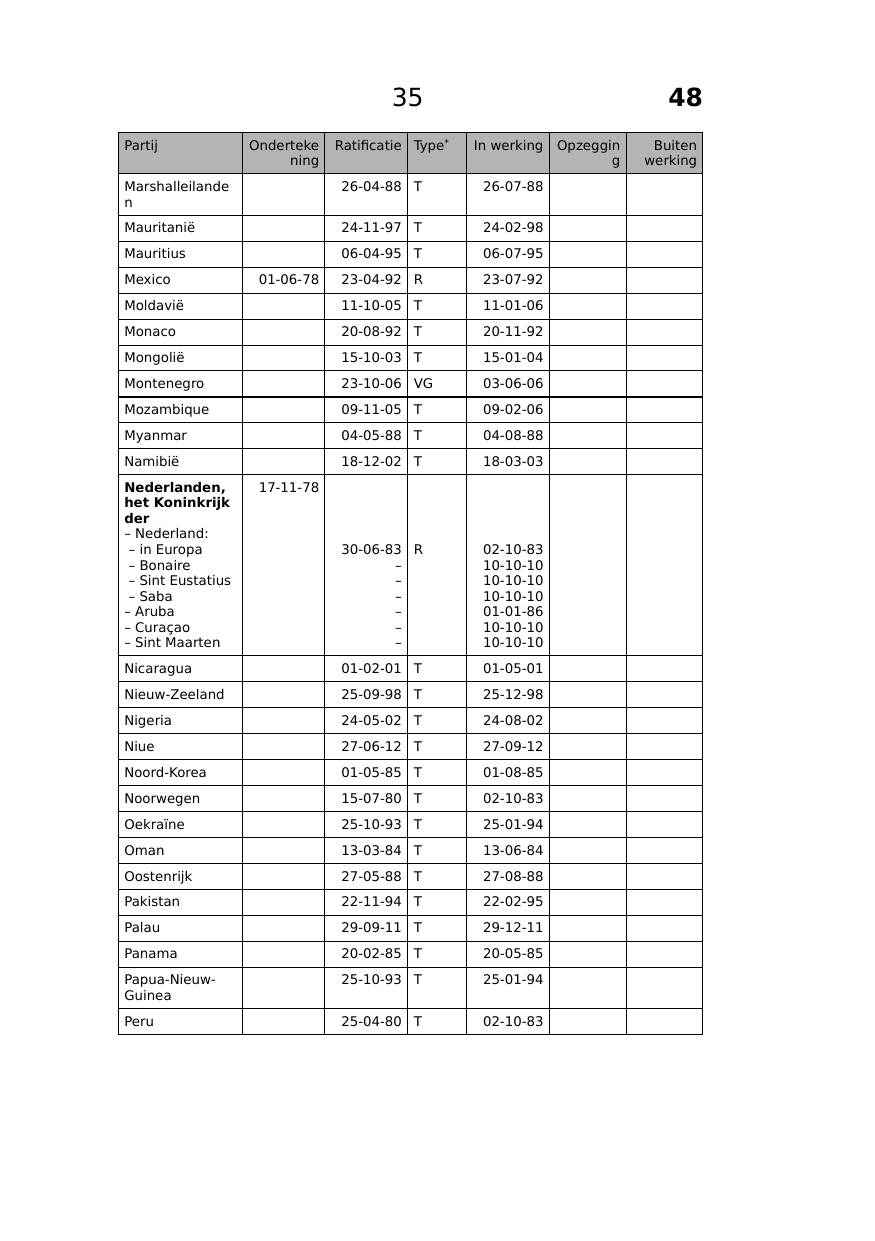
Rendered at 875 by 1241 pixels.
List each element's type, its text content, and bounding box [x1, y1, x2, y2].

table_cell T [408, 242, 466, 267]
table_cell [550, 371, 626, 396]
table_cell [408, 635, 466, 655]
table_cell Oostenrijk [119, 864, 242, 889]
table_cell [550, 942, 626, 967]
table_cell 18-12-02 [325, 449, 407, 474]
table_cell T [408, 398, 466, 422]
table_cell [550, 656, 626, 681]
table_cell 20-05-85 [467, 942, 549, 967]
table_cell 04-05-88 [325, 423, 407, 448]
table_cell [243, 734, 324, 759]
table_cell T [408, 890, 466, 915]
table_cell [243, 242, 324, 267]
table_cell [243, 890, 324, 915]
table_cell Mexico [119, 268, 242, 293]
table_cell 01-05-01 [467, 656, 549, 681]
table_cell [627, 542, 702, 557]
table_cell 11-10-05 [325, 294, 407, 318]
table_cell [627, 620, 702, 635]
table_cell 27-06-12 [325, 734, 407, 759]
table_cell [408, 573, 466, 588]
table_cell Oekraïne [119, 812, 242, 837]
table_cell [627, 734, 702, 759]
table_cell 24-08-02 [467, 708, 549, 733]
table_header Ratificatie [325, 133, 407, 173]
table_cell [243, 760, 324, 785]
table_cell [243, 682, 324, 707]
table_cell T [408, 968, 466, 1008]
table_cell [408, 475, 466, 526]
table_cell [550, 346, 626, 370]
table_cell 25-12-98 [467, 682, 549, 707]
table_cell 22-11-94 [325, 890, 407, 915]
table_cell 17-11-78 [243, 475, 324, 526]
table_cell [408, 526, 466, 542]
table_cell R [408, 268, 466, 293]
table_cell [550, 734, 626, 759]
table_cell T [408, 174, 466, 215]
table_cell 10-10-10 [467, 620, 549, 635]
table_cell 29-09-11 [325, 916, 407, 941]
table_cell – Aruba [119, 604, 242, 619]
table_cell 01-02-01 [325, 656, 407, 681]
table_cell Nieuw-Zeeland [119, 682, 242, 707]
table_cell [627, 760, 702, 785]
table_cell 01-05-85 [325, 760, 407, 785]
table_cell [408, 604, 466, 619]
table_cell [550, 268, 626, 293]
table_cell [243, 216, 324, 241]
table_cell [243, 968, 324, 1008]
table_cell 13-06-84 [467, 838, 549, 863]
table_cell Montenegro [119, 371, 242, 396]
table_cell 25-04-80 [325, 1009, 407, 1034]
table_cell [627, 708, 702, 733]
table_header Buiten werking [627, 133, 702, 173]
table_cell Marshalleilanden [119, 174, 242, 215]
table_cell [550, 786, 626, 811]
table_header Opzegging [550, 133, 626, 173]
table_cell Panama [119, 942, 242, 967]
table_cell [550, 573, 626, 588]
table_cell 01-08-85 [467, 760, 549, 785]
table_cell [550, 968, 626, 1008]
table_cell Noorwegen [119, 786, 242, 811]
table_cell 23-07-92 [467, 268, 549, 293]
table_cell 13-03-84 [325, 838, 407, 863]
table_cell T [408, 320, 466, 344]
table_cell [627, 890, 702, 915]
table_cell 01-01-86 [467, 604, 549, 619]
table_cell 24-05-02 [325, 708, 407, 733]
table_cell [243, 449, 324, 474]
table_cell – Nederland: [119, 526, 242, 542]
table_cell [627, 174, 702, 215]
table_cell Nigeria [119, 708, 242, 733]
table_cell [243, 573, 324, 588]
table_cell [325, 526, 407, 542]
table_cell [627, 346, 702, 370]
table_cell T [408, 656, 466, 681]
table_header Type* [408, 133, 466, 173]
table_cell [243, 942, 324, 967]
table_cell 09-11-05 [325, 398, 407, 422]
table_cell 10-10-10 [467, 573, 549, 588]
table_cell – Sint Maarten [119, 635, 242, 655]
table_cell [243, 812, 324, 837]
table_cell Noord-Korea [119, 760, 242, 785]
table_cell 10-10-10 [467, 558, 549, 573]
table_cell 11-01-06 [467, 294, 549, 318]
table_cell – [325, 558, 407, 573]
table_cell [408, 558, 466, 573]
table_cell [243, 1009, 324, 1034]
table_cell [408, 620, 466, 635]
table_cell 24-02-98 [467, 216, 549, 241]
table_cell 25-01-94 [467, 968, 549, 1008]
table_cell [243, 542, 324, 557]
table_cell Oman [119, 838, 242, 863]
table_cell [627, 475, 702, 526]
table_cell [243, 526, 324, 542]
table_cell 20-11-92 [467, 320, 549, 344]
table_cell – Sint Eustatius [119, 573, 242, 588]
table_cell [627, 371, 702, 396]
table_cell [243, 916, 324, 941]
table_cell [243, 786, 324, 811]
table_cell [627, 786, 702, 811]
table_cell [550, 589, 626, 604]
table_cell – [325, 573, 407, 588]
table_cell [243, 656, 324, 681]
table_cell 23-10-06 [325, 371, 407, 396]
table_cell 26-07-88 [467, 174, 549, 215]
table_cell 25-01-94 [467, 812, 549, 837]
table_cell [550, 475, 626, 526]
table_cell [550, 216, 626, 241]
table_cell [627, 635, 702, 655]
table_cell [550, 174, 626, 215]
table_cell [243, 371, 324, 396]
table_cell [550, 604, 626, 619]
table_cell 02-10-83 [467, 542, 549, 557]
table_cell 27-09-12 [467, 734, 549, 759]
table_cell T [408, 942, 466, 967]
table_cell Papua-Nieuw-Guinea [119, 968, 242, 1008]
table_cell Peru [119, 1009, 242, 1034]
table_cell T [408, 838, 466, 863]
table_cell [627, 838, 702, 863]
table_cell T [408, 682, 466, 707]
table_cell [627, 320, 702, 344]
table_cell Niue [119, 734, 242, 759]
table_cell T [408, 708, 466, 733]
table_cell [550, 812, 626, 837]
table_cell [243, 708, 324, 733]
table_cell [243, 174, 324, 215]
table_cell [627, 216, 702, 241]
table_cell [243, 423, 324, 448]
table_cell [627, 604, 702, 619]
table_cell Myanmar [119, 423, 242, 448]
table_cell [627, 682, 702, 707]
table_cell [550, 242, 626, 267]
table_cell [243, 604, 324, 619]
table_cell 15-07-80 [325, 786, 407, 811]
table_cell T [408, 760, 466, 785]
table_cell R [408, 542, 466, 557]
table_cell 06-07-95 [467, 242, 549, 267]
table_cell [550, 682, 626, 707]
table_cell VG [408, 371, 466, 396]
table_cell [243, 346, 324, 370]
table_cell [550, 423, 626, 448]
table_cell [627, 968, 702, 1008]
table_cell 03-06-06 [467, 371, 549, 396]
table_cell [243, 294, 324, 318]
table_cell [550, 620, 626, 635]
table_cell – Curaçao [119, 620, 242, 635]
table_cell – [325, 620, 407, 635]
table_cell T [408, 916, 466, 941]
table_cell [550, 864, 626, 889]
table_cell T [408, 346, 466, 370]
table_cell 02-10-83 [467, 786, 549, 811]
table_cell 23-04-92 [325, 268, 407, 293]
table_cell 15-01-04 [467, 346, 549, 370]
table_cell [467, 526, 549, 542]
table_cell [627, 398, 702, 422]
table_cell 15-10-03 [325, 346, 407, 370]
table_cell [550, 760, 626, 785]
table_cell 30-06-83 [325, 542, 407, 557]
table_cell [467, 475, 549, 526]
table_cell T [408, 294, 466, 318]
table_cell [627, 916, 702, 941]
table_cell Palau [119, 916, 242, 941]
table_cell [550, 1009, 626, 1034]
table_cell Mauritanië [119, 216, 242, 241]
table_cell [550, 916, 626, 941]
table_cell 24-11-97 [325, 216, 407, 241]
table_cell 25-10-93 [325, 812, 407, 837]
table_cell [550, 398, 626, 422]
table_header Ondertekening [243, 133, 324, 173]
table_cell – Saba [119, 589, 242, 604]
table_cell 27-05-88 [325, 864, 407, 889]
table_cell [550, 635, 626, 655]
table_cell [243, 635, 324, 655]
table_cell [550, 542, 626, 557]
table_cell [550, 320, 626, 344]
table_cell Namibië [119, 449, 242, 474]
table_cell [627, 294, 702, 318]
table_cell [550, 449, 626, 474]
table_cell Mauritius [119, 242, 242, 267]
table_cell [550, 708, 626, 733]
table_cell [325, 475, 407, 526]
table_cell 25-10-93 [325, 968, 407, 1008]
table_cell [243, 398, 324, 422]
table_cell 09-02-06 [467, 398, 549, 422]
table_cell [627, 268, 702, 293]
table_cell T [408, 734, 466, 759]
table_cell 29-12-11 [467, 916, 549, 941]
table_cell [627, 526, 702, 542]
table_cell Nederlanden, het Koninkrijk der [119, 475, 242, 526]
table_cell T [408, 812, 466, 837]
table_cell Mongolië [119, 346, 242, 370]
table_cell [627, 864, 702, 889]
table_cell T [408, 423, 466, 448]
table_cell – [325, 604, 407, 619]
table_cell Nicaragua [119, 656, 242, 681]
table_cell Mozambique [119, 398, 242, 422]
table_cell [243, 838, 324, 863]
table_cell T [408, 786, 466, 811]
table_cell 18-03-03 [467, 449, 549, 474]
table_cell – in Europa [119, 542, 242, 557]
table_cell [243, 320, 324, 344]
table_cell 02-10-83 [467, 1009, 549, 1034]
table_cell [550, 294, 626, 318]
table_header Partij [119, 133, 242, 173]
table_cell [627, 573, 702, 588]
table_cell 26-04-88 [325, 174, 407, 215]
table_cell 06-04-95 [325, 242, 407, 267]
table_cell [627, 423, 702, 448]
table_cell [550, 838, 626, 863]
table_cell [550, 526, 626, 542]
table_cell 25-09-98 [325, 682, 407, 707]
table_cell 01-06-78 [243, 268, 324, 293]
table_cell [243, 589, 324, 604]
table_cell [243, 558, 324, 573]
table_cell [243, 620, 324, 635]
table_cell Moldavië [119, 294, 242, 318]
table_cell 04-08-88 [467, 423, 549, 448]
table_cell 20-02-85 [325, 942, 407, 967]
table_cell 10-10-10 [467, 635, 549, 655]
table_cell T [408, 449, 466, 474]
table_cell [550, 558, 626, 573]
table_cell [243, 864, 324, 889]
table_cell Pakistan [119, 890, 242, 915]
table_cell [627, 449, 702, 474]
table_cell T [408, 216, 466, 241]
table_cell [627, 558, 702, 573]
table_cell [627, 589, 702, 604]
table_cell 27-08-88 [467, 864, 549, 889]
table_cell [408, 589, 466, 604]
table_cell – Bonaire [119, 558, 242, 573]
table_cell – [325, 589, 407, 604]
table_header In werking [467, 133, 549, 173]
table_cell 10-10-10 [467, 589, 549, 604]
table_cell [627, 812, 702, 837]
table_cell T [408, 864, 466, 889]
table_cell 22-02-95 [467, 890, 549, 915]
table_cell [627, 242, 702, 267]
table_cell T [408, 1009, 466, 1034]
table_cell [627, 1009, 702, 1034]
table_cell 20-08-92 [325, 320, 407, 344]
table_cell Monaco [119, 320, 242, 344]
table_cell – [325, 635, 407, 655]
table_cell [550, 890, 626, 915]
table_cell [627, 656, 702, 681]
table_cell [627, 942, 702, 967]
